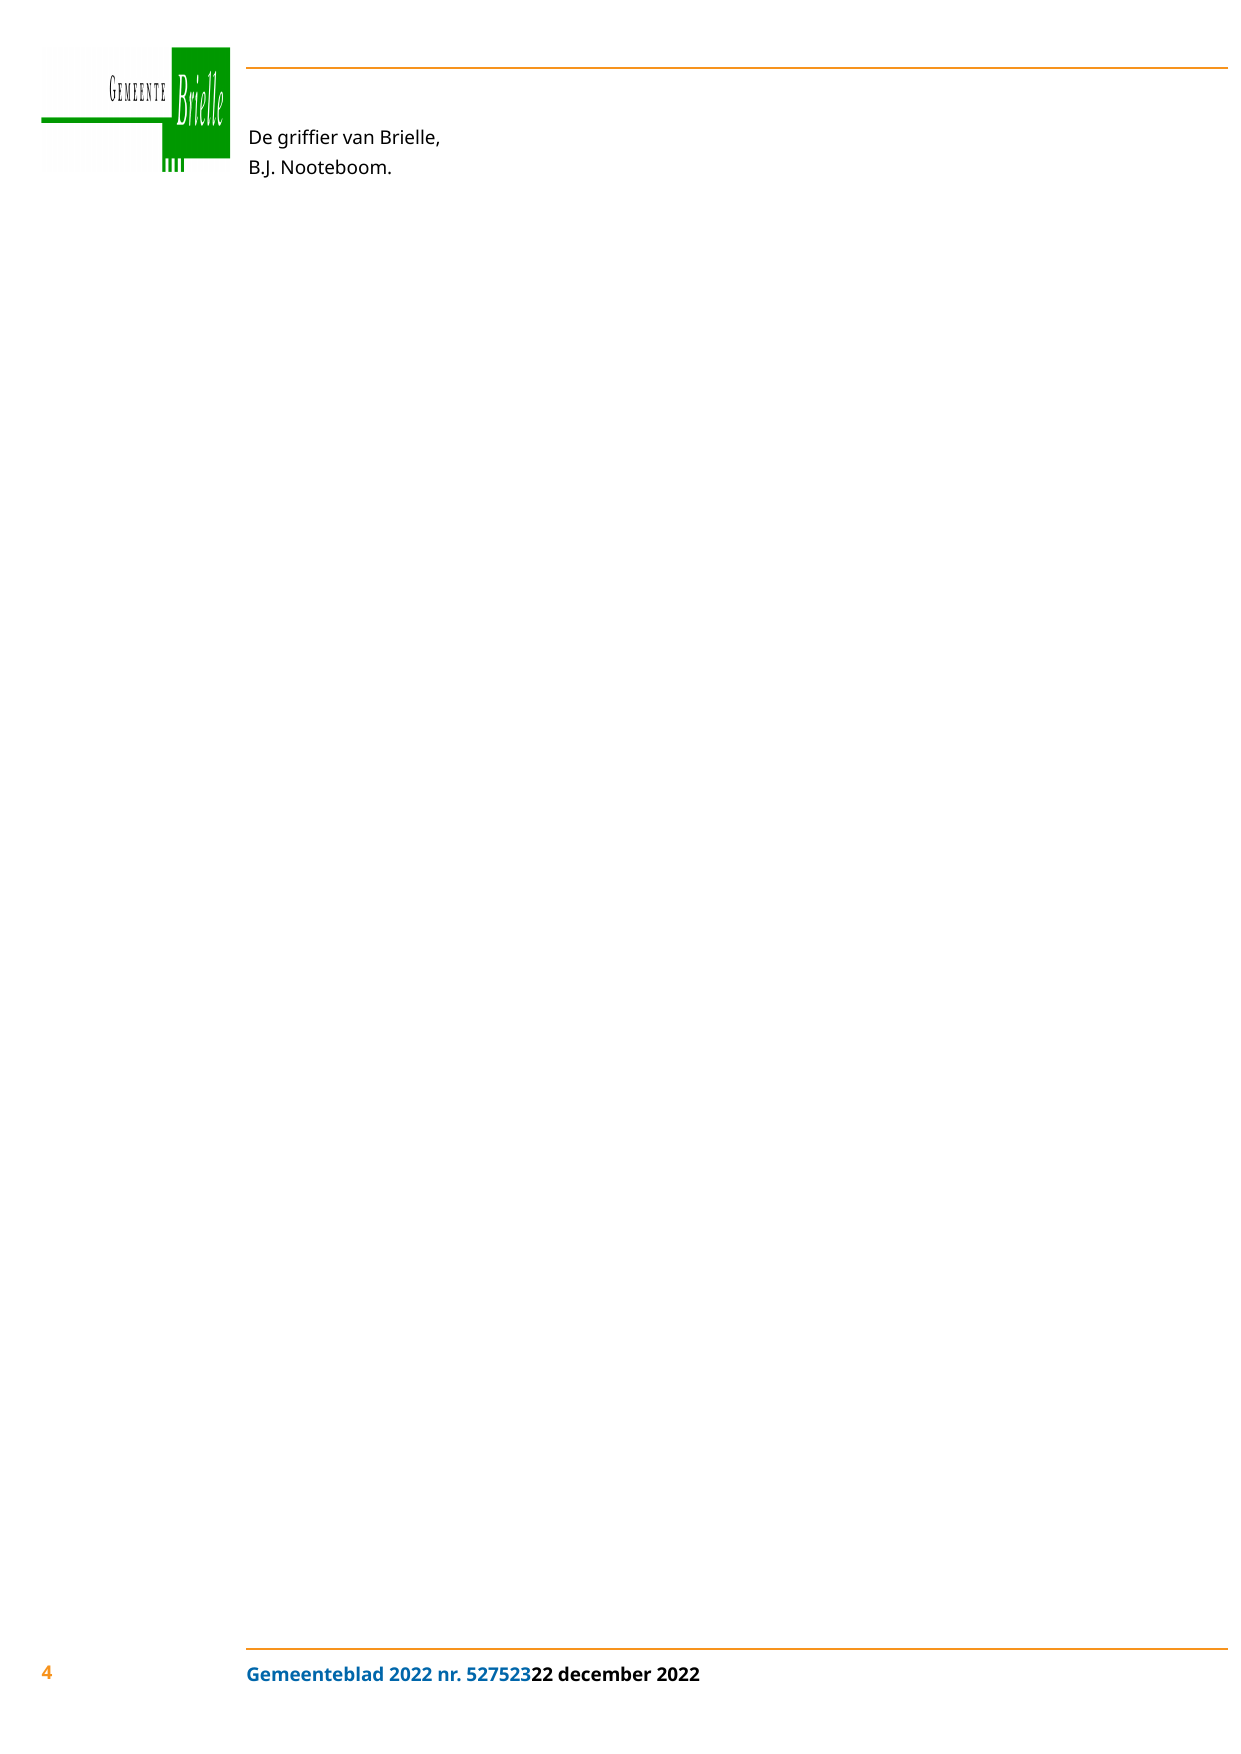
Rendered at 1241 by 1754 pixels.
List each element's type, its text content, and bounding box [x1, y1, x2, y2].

text B.J. Nooteboom. [248, 154, 1152, 180]
picture [41, 47, 231, 172]
text De griffier van Brielle, [248, 124, 1152, 150]
